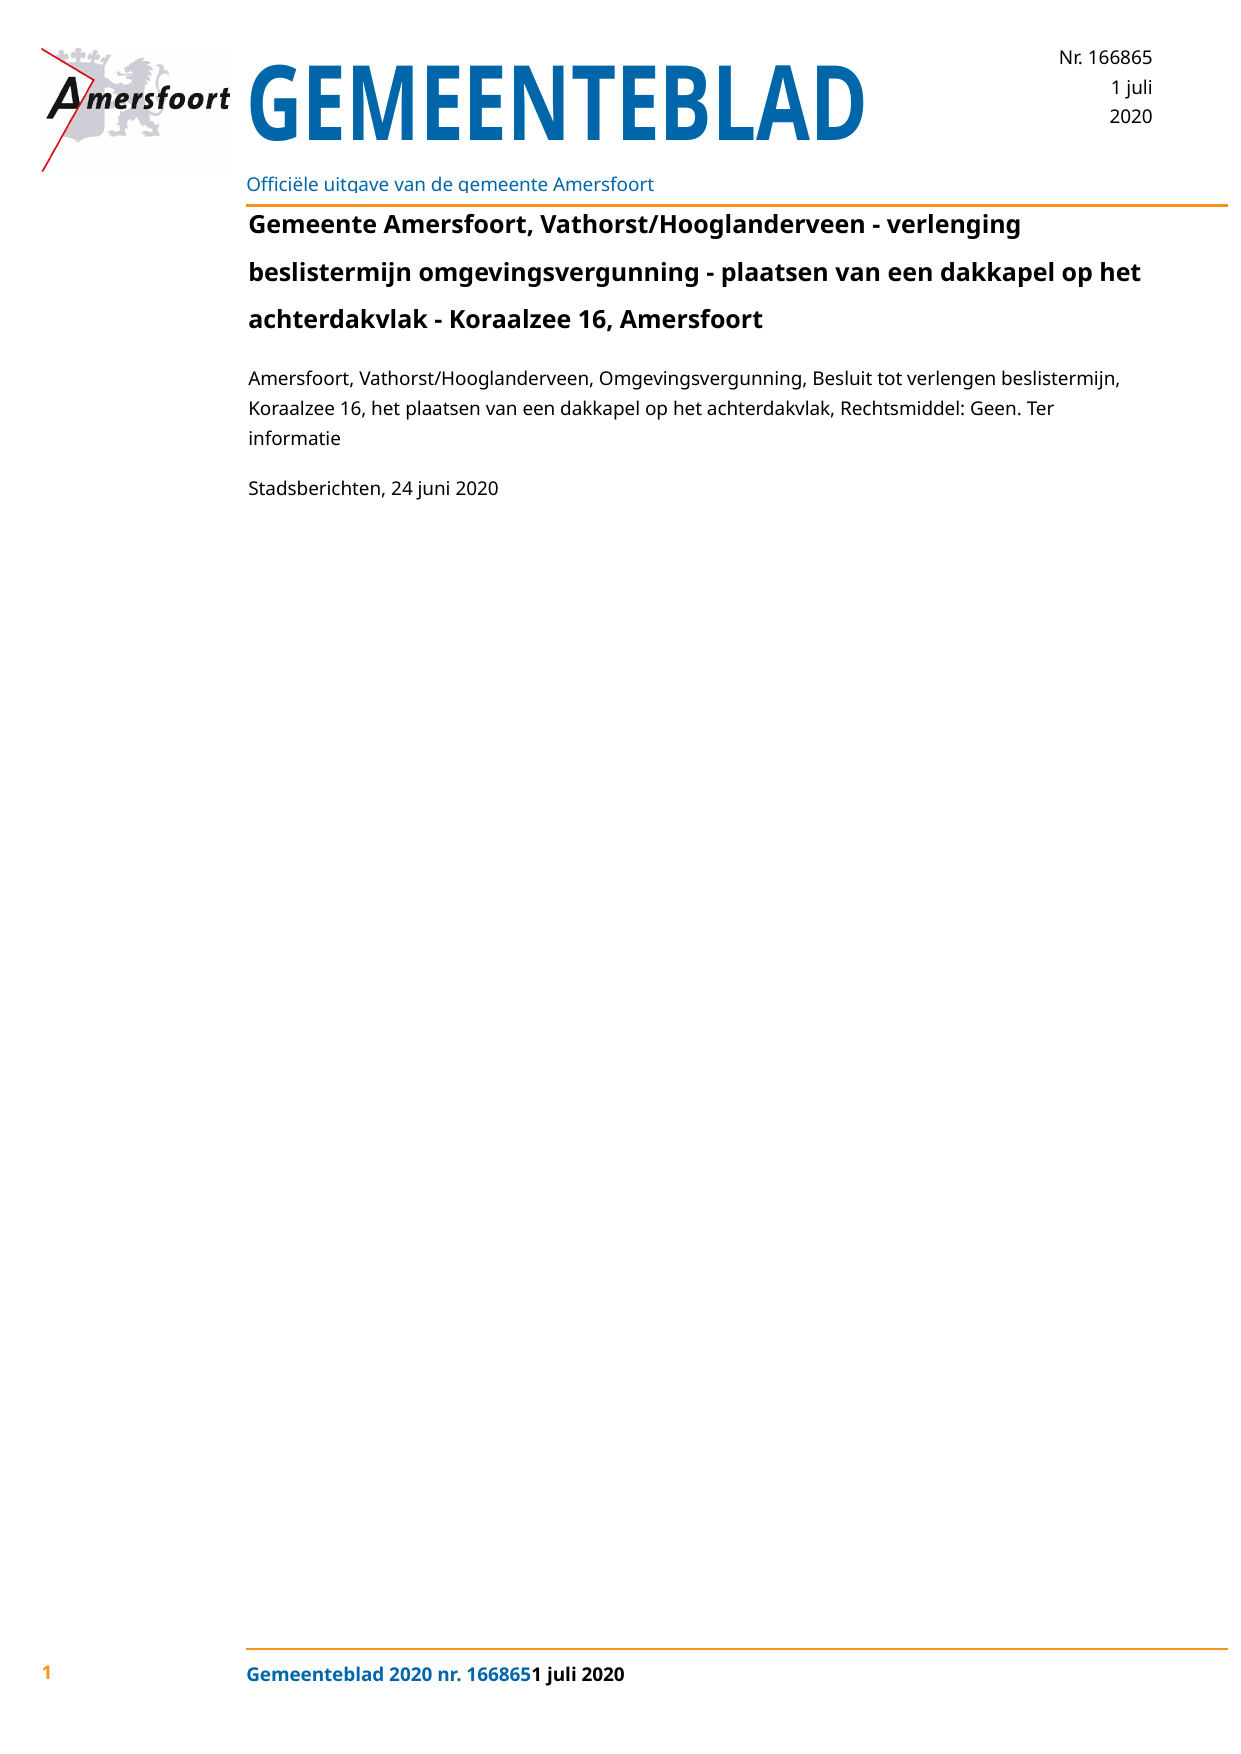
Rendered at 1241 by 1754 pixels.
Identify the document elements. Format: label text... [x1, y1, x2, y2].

picture [41, 47, 231, 172]
text Stadsberichten, 24 juni 2020 [248, 475, 1152, 501]
text Amersfoort, Vathorst/Hooglanderveen, Omgevingsvergunning, Besluit tot verlengen beslistermijn, Koraalzee 16, het plaatsen van een dakkapel op het achterdakvlak, Rechtsmiddel: Geen. Ter informatie [248, 366, 1152, 450]
text Gemeente Amersfoort, Vathorst/Hooglanderveen - verlenging beslistermijn omgevingsvergunning - plaatsen van een dakkapel op het achterdakvlak - Koraalzee 16, Amersfoort [248, 207, 1152, 336]
